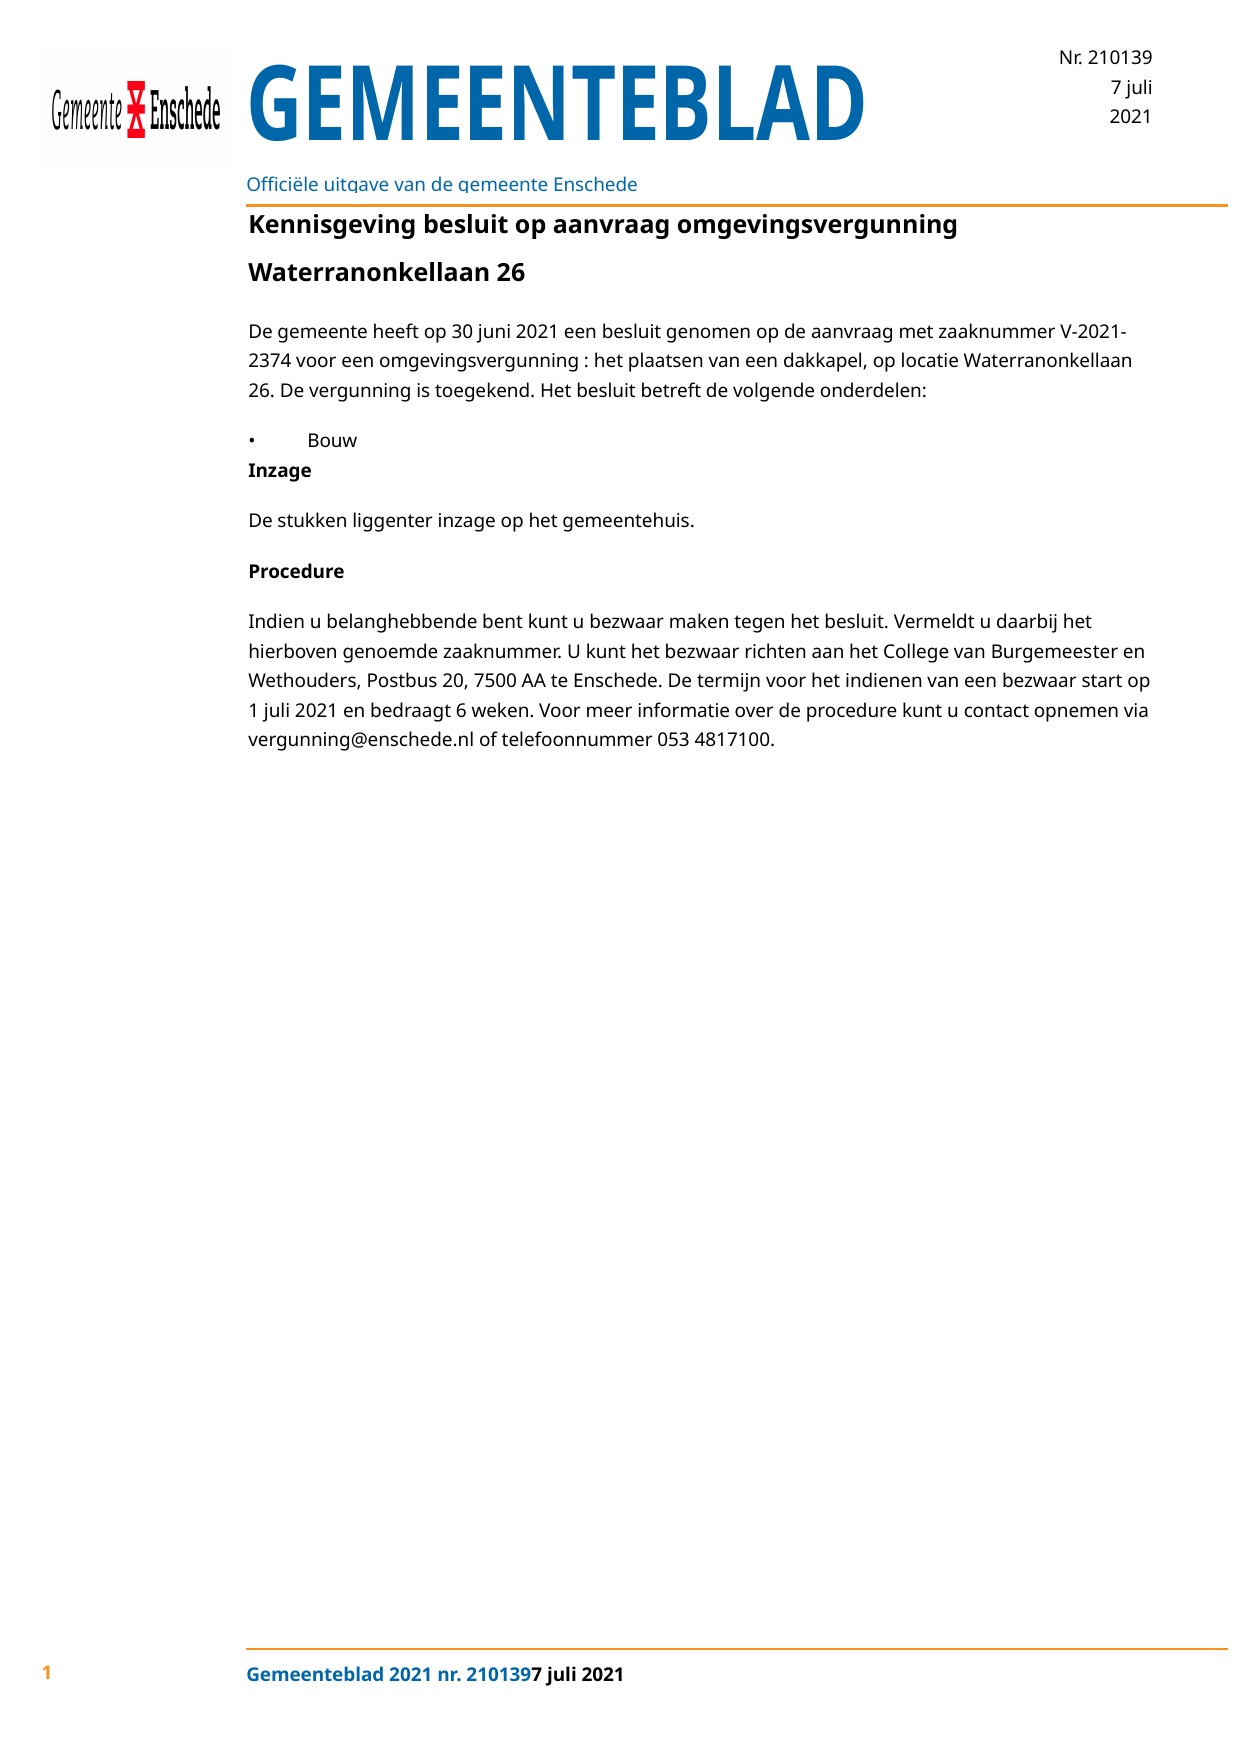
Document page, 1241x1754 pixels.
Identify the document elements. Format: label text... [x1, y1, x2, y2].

text Indien u belanghebbende bent kunt u bezwaar maken tegen het besluit. Vermeldt u daarbij het hierboven genoemde zaaknummer. U kunt het bezwaar richten aan het College van Burgemees­ter en Wethouders, Postbus 20, 7500 AA te Enschede. De termijn voor het indienen van een bezwaar start op 1 juli 2021 en bedraagt 6 weken. Voor meer informatie over de procedure kunt u contact opnemen via vergunning@enschede.nl of telefoonnummer 053 4817100. [248, 608, 1152, 752]
text Kennisgeving besluit op aanvraag omgevingsvergunning Waterranonkellaan 26 [248, 207, 1152, 288]
text De gemeente heeft op 30 juni 2021 een besluit genomen op de aanvraag met zaaknummer V-2021-2374 voor een omgevingsvergunning : het plaatsen van een dakkapel, op locatie Waterranonkellaan 26. De vergunning is toegekend. Het besluit betreft de volgende onderdelen: [248, 318, 1152, 403]
text De stukken liggenter inzage op het gemeentehuis. [248, 507, 1152, 533]
picture [41, 47, 231, 172]
text Procedure [248, 558, 1152, 584]
text Inzage [248, 457, 1152, 483]
list Bouw [248, 427, 1152, 453]
